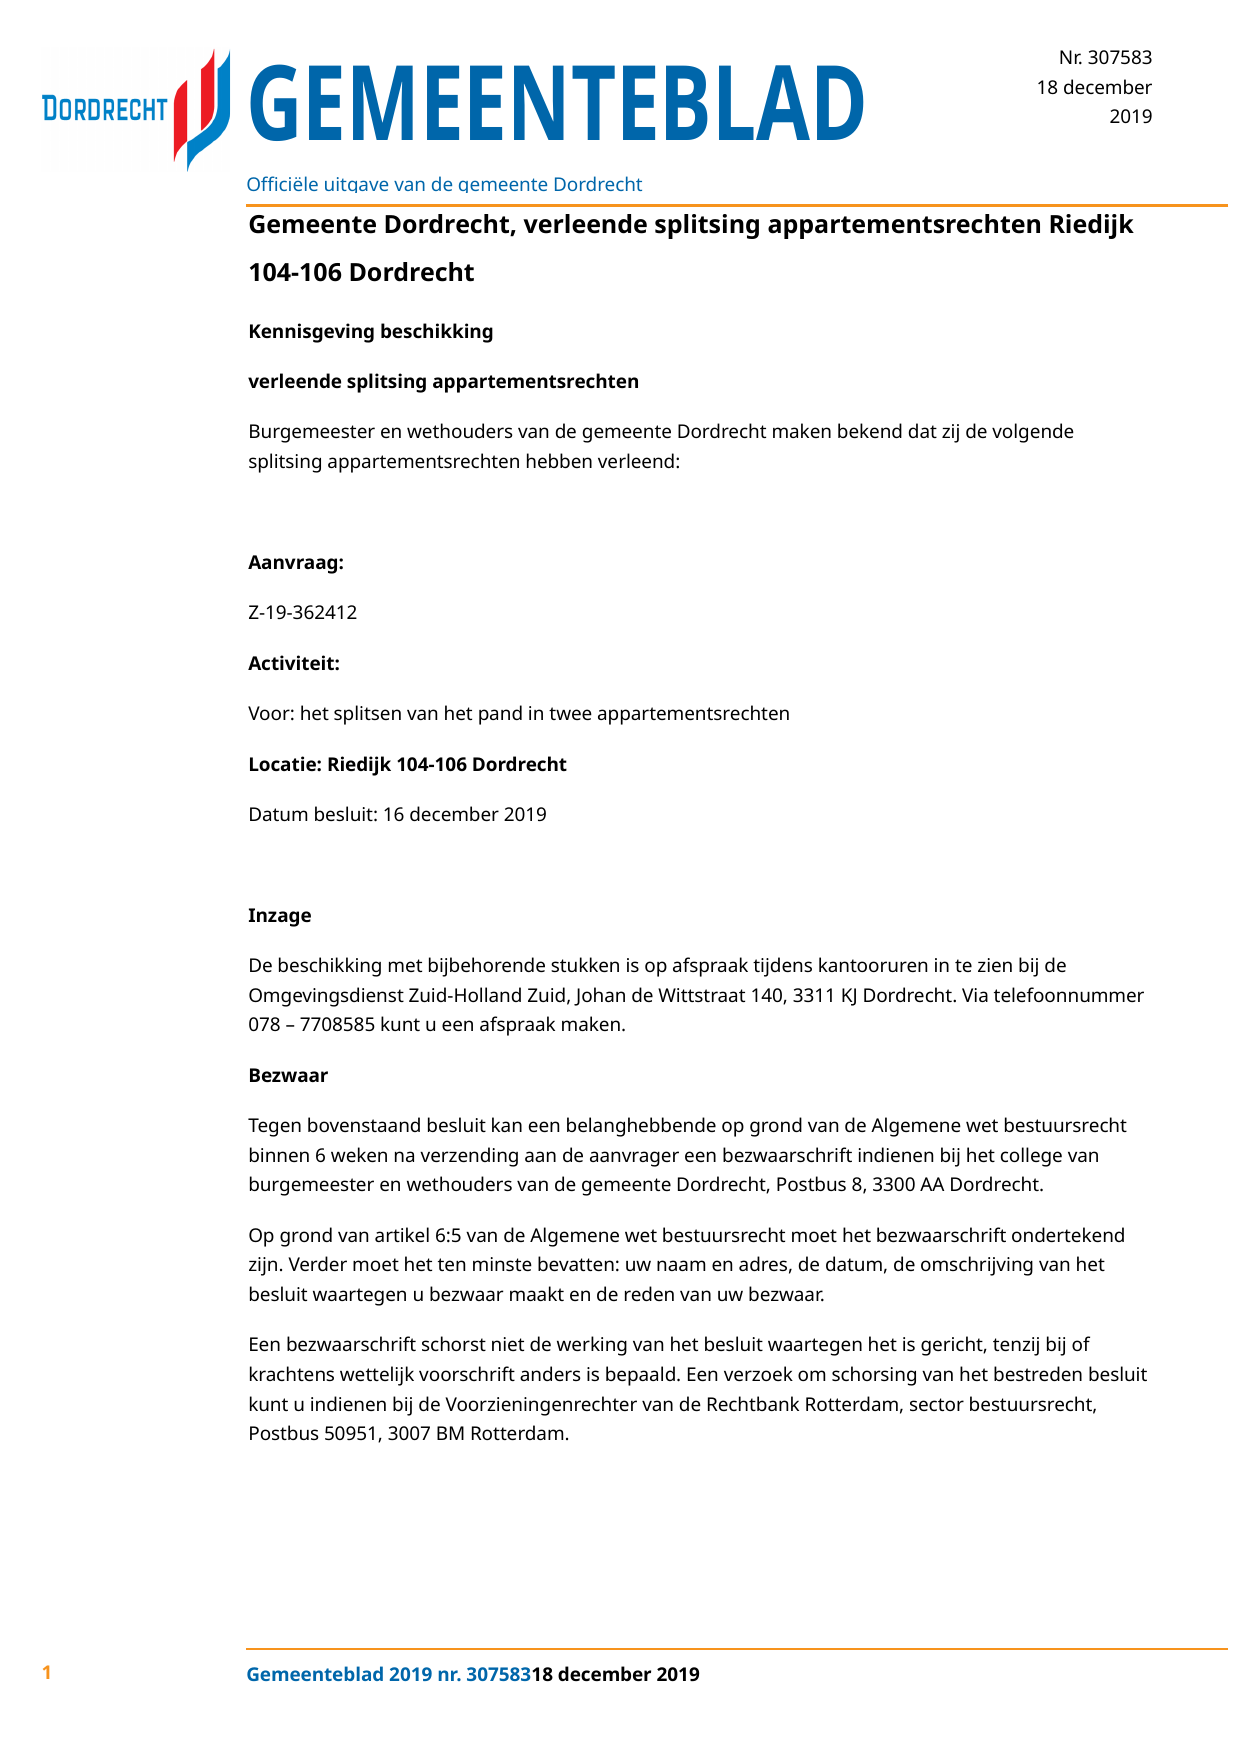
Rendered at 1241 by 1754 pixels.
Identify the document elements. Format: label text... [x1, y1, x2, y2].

text Locatie: Riedijk 104-106 Dordrecht [248, 751, 1152, 777]
text Activiteit: [248, 650, 1152, 676]
text Tegen bovenstaand besluit kan een belanghebbende op grond van de Algemene wet bestuursrecht binnen 6 weken na verzending aan de aanvrager een bezwaarschrift indienen bij het college van burgemeester en wethouders van de gemeente Dordrecht, Postbus 8, 3300 AA Dordrecht. [248, 1112, 1152, 1197]
text Bezwaar [248, 1062, 1152, 1088]
text Gemeente Dordrecht, verleende splitsing appartementsrechten Riedijk 104-106 Dordrecht [248, 207, 1152, 288]
text Op grond van artikel 6:5 van de Algemene wet bestuursrecht moet het bezwaarschrift ondertekend zijn. Verder moet het ten minste bevatten: uw naam en adres, de datum, de omschrijving van het besluit waartegen u bezwaar maakt en de reden van uw bezwaar. [248, 1222, 1152, 1307]
text Een bezwaarschrift schorst niet de werking van het besluit waartegen het is gericht, tenzij bij of krachtens wettelijk voorschrift anders is bepaald. Een verzoek om schorsing van het bestreden besluit kunt u indienen bij de Voorzieningenrechter van de Rechtbank Rotterdam, sector bestuursrecht, Postbus 50951, 3007 BM Rotterdam. [248, 1332, 1152, 1446]
text Datum besluit: 16 december 2019 [248, 801, 1152, 827]
picture [41, 47, 231, 172]
text Inzage [248, 902, 1152, 928]
text Voor: het splitsen van het pand in twee appartementsrechten [248, 700, 1152, 726]
text verleende splitsing appartementsrechten [248, 368, 1152, 394]
text Kennisgeving beschikking [248, 318, 1152, 344]
text Aanvraag: [248, 549, 1152, 575]
text Z-19-362412 [248, 599, 1152, 625]
text De beschikking met bijbehorende stukken is op afspraak tijdens kantooruren in te zien bij de Omgevingsdienst Zuid-Holland Zuid, Johan de Wittstraat 140, 3311 KJ Dordrecht. Via telefoonnummer 078 – 7708585 kunt u een afspraak maken. [248, 952, 1152, 1037]
text Burgemeester en wethouders van de gemeente Dordrecht maken bekend dat zij de volgende splitsing appartementsrechten hebben verleend: [248, 419, 1152, 474]
